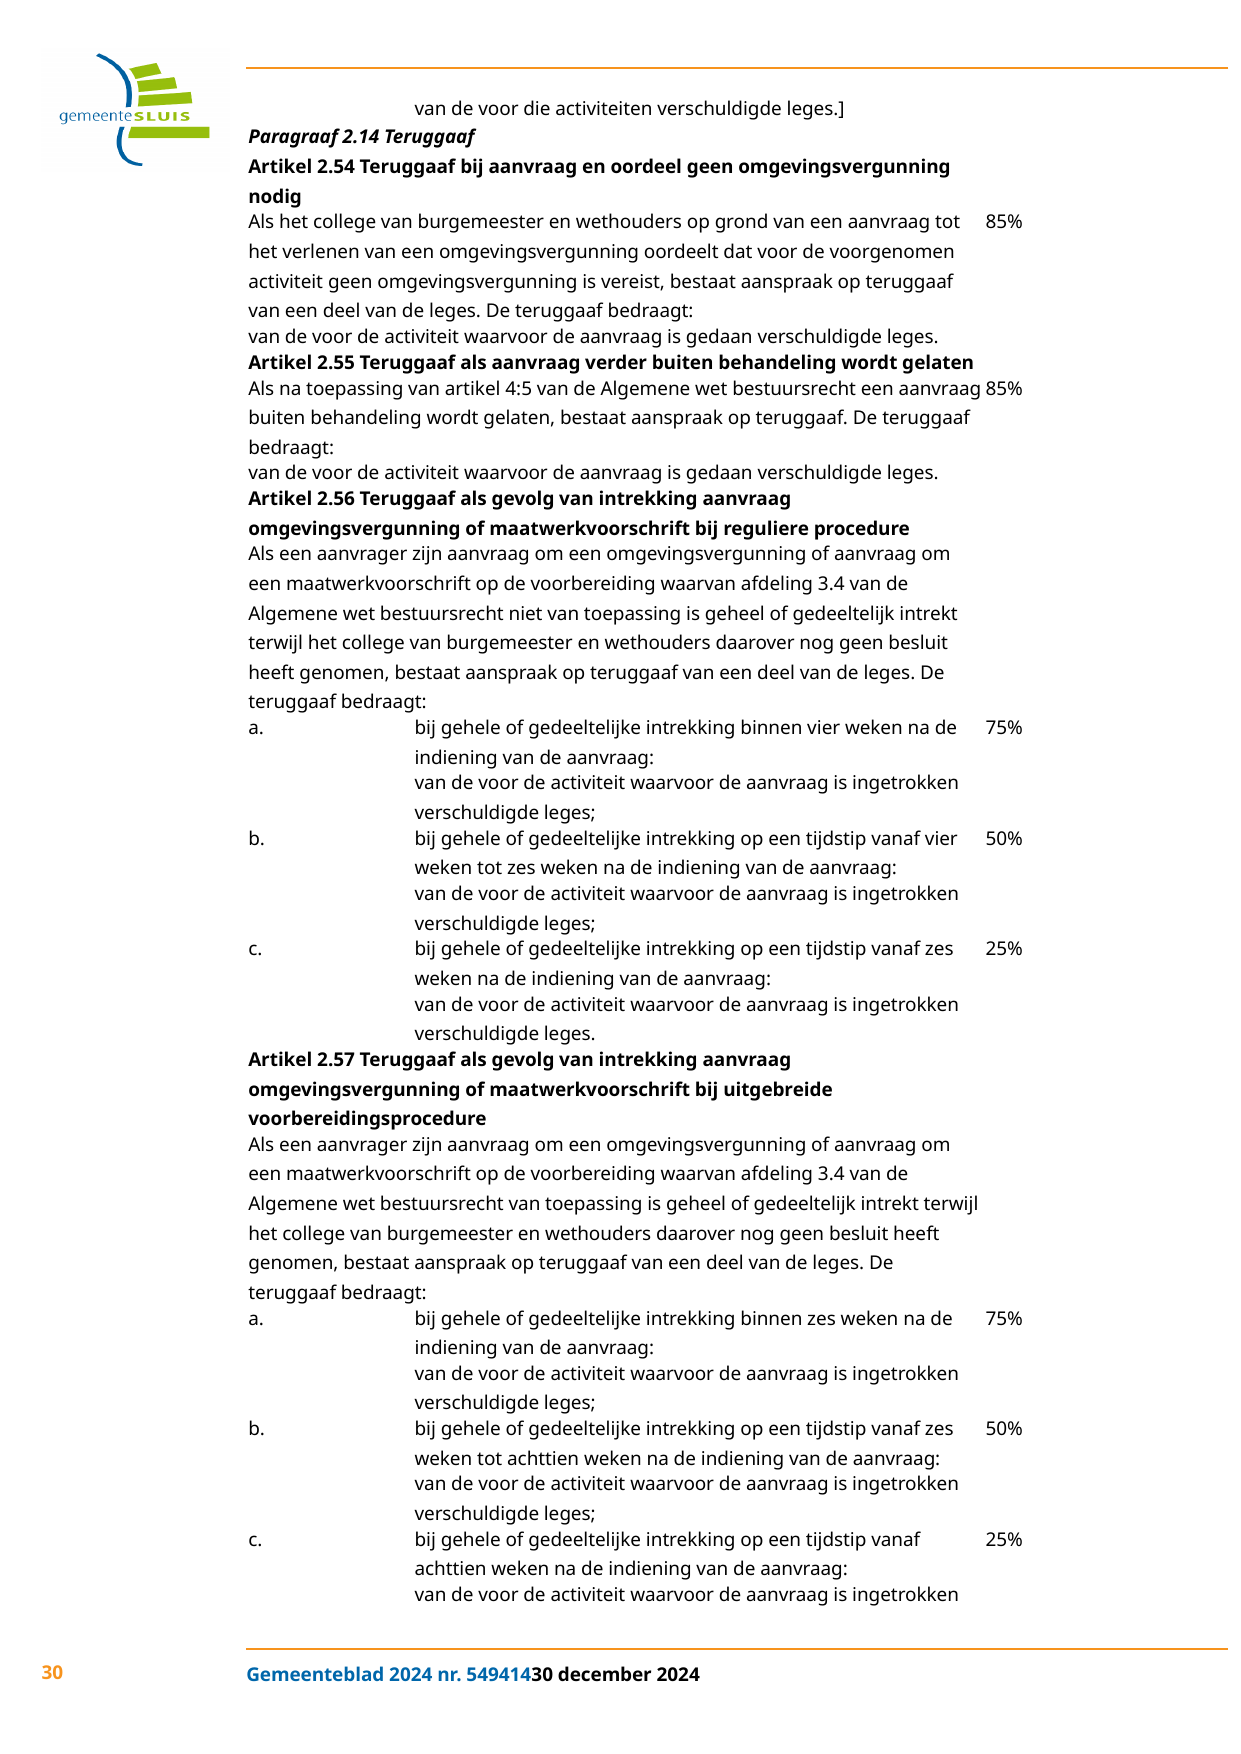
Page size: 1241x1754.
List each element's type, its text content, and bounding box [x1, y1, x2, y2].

table_cell bij gehele of gedeeltelijke intrekking op een tijdstip vanaf achttien weken na de indiening van de aanvraag: [414, 1526, 985, 1581]
table_cell [248, 991, 414, 1046]
table_cell 75% [985, 714, 1152, 769]
table_cell 25% [985, 1526, 1152, 1581]
table_cell van de voor de activiteit waarvoor de aanvraag is gedaan verschuldigde leges. [248, 323, 985, 349]
table_cell [985, 485, 1152, 541]
table_cell [985, 1360, 1152, 1415]
table_cell bij gehele of gedeeltelijke intrekking binnen zes weken na de indiening van de aanvraag: [414, 1305, 985, 1360]
table_cell [985, 770, 1152, 825]
table_cell [248, 1471, 414, 1526]
table_cell 85% [985, 209, 1152, 323]
table_cell [985, 323, 1152, 349]
table_cell [985, 991, 1152, 1046]
table_cell 25% [985, 936, 1152, 991]
table_cell bij gehele of gedeeltelijke intrekking op een tijdstip vanaf vier weken tot zes weken na de indiening van de aanvraag: [414, 825, 985, 880]
table_cell Als na toepassing van artikel 4:5 van de Algemene wet bestuursrecht een aanvraag buiten behandeling wordt gelaten, bestaat aanspraak op teruggaaf. De teruggaaf bedraagt: [248, 375, 985, 459]
table_cell c. [248, 1526, 414, 1581]
table_cell Als een aanvrager zijn aanvraag om een omgevingsvergunning of aanvraag om een maatwerkvoorschrift op de voorbereiding waarvan afdeling 3.4 van de Algemene wet bestuursrecht niet van toepassing is geheel of gedeeltelijk intrekt terwijl het college van burgemeester en wethouders daarover nog geen besluit heeft genomen, bestaat aanspraak op teruggaaf van een deel van de leges. De teruggaaf bedraagt: [248, 541, 985, 714]
table_cell Als het college van burgemeester en wethouders op grond van een aanvraag tot het verlenen van een omgevingsvergunning oordeelt dat voor de voorgenomen activiteit geen omgevingsvergunning is vereist, bestaat aanspraak op teruggaaf van een deel van de leges. De teruggaaf bedraagt: [248, 209, 985, 323]
table_cell [985, 1046, 1152, 1131]
table_cell Artikel 2.57 Teruggaaf als gevolg van intrekking aanvraag omgevingsvergunning of maatwerkvoorschrift bij uitgebreide voorbereidingsprocedure [248, 1046, 985, 1131]
table_cell [985, 349, 1152, 375]
table_cell van de voor de activiteit waarvoor de aanvraag is ingetrokken verschuldigde leges; [414, 1471, 985, 1526]
table_cell b. [248, 1415, 414, 1471]
table_cell van de voor de activiteit waarvoor de aanvraag is ingetrokken verschuldigde leges. [414, 991, 985, 1046]
table_cell [248, 1360, 414, 1415]
table_cell [248, 1581, 414, 1607]
table_cell [985, 1471, 1152, 1526]
table_cell bij gehele of gedeeltelijke intrekking op een tijdstip vanaf zes weken tot achttien weken na de indiening van de aanvraag: [414, 1415, 985, 1471]
text Paragraaf 2.14 Teruggaaf [248, 124, 1152, 149]
table_cell van de voor de activiteit waarvoor de aanvraag is ingetrokken [414, 1581, 985, 1607]
table_cell [985, 460, 1152, 485]
table_cell van de voor de activiteit waarvoor de aanvraag is ingetrokken verschuldigde leges; [414, 1360, 985, 1415]
table_cell [248, 95, 414, 121]
table_cell 50% [985, 825, 1152, 880]
table_cell Als een aanvrager zijn aanvraag om een omgevingsvergunning of aanvraag om een maatwerkvoorschrift op de voorbereiding waarvan afdeling 3.4 van de Algemene wet bestuursrecht van toepassing is geheel of gedeeltelijk intrekt terwijl het college van burgemeester en wethouders daarover nog geen besluit heeft genomen, bestaat aanspraak op teruggaaf van een deel van de leges. De teruggaaf bedraagt: [248, 1131, 985, 1305]
table_cell [985, 95, 1152, 121]
table_cell [248, 770, 414, 825]
table_cell [985, 541, 1152, 714]
table_cell a. [248, 1305, 414, 1360]
table_cell van de voor de activiteit waarvoor de aanvraag is ingetrokken verschuldigde leges; [414, 770, 985, 825]
table_cell bij gehele of gedeeltelijke intrekking binnen vier weken na de indiening van de aanvraag: [414, 714, 985, 769]
table_cell van de voor de activiteit waarvoor de aanvraag is gedaan verschuldigde leges. [248, 460, 985, 485]
table_cell van de voor de activiteit waarvoor de aanvraag is ingetrokken verschuldigde leges; [414, 880, 985, 936]
picture [41, 47, 231, 172]
table_cell [985, 1131, 1152, 1305]
table_cell [985, 1581, 1152, 1607]
table_cell [248, 880, 414, 936]
table_cell c. [248, 936, 414, 991]
table_cell bij gehele of gedeeltelijke intrekking op een tijdstip vanaf zes weken na de indiening van de aanvraag: [414, 936, 985, 991]
table_cell [985, 880, 1152, 936]
table_cell Artikel 2.56 Teruggaaf als gevolg van intrekking aanvraag omgevingsvergunning of maatwerkvoorschrift bij reguliere procedure [248, 485, 985, 541]
table_header Artikel 2.54 Teruggaaf bij aanvraag en oordeel geen omgevingsvergunning nodig [248, 154, 985, 209]
table_header [985, 154, 1152, 209]
table_cell a. [248, 714, 414, 769]
table_cell Artikel 2.55 Teruggaaf als aanvraag verder buiten behandeling wordt gelaten [248, 349, 985, 375]
table_cell b. [248, 825, 414, 880]
table_cell 50% [985, 1415, 1152, 1471]
table_cell 85% [985, 375, 1152, 459]
table_cell van de voor die activiteiten verschuldigde leges.] [414, 95, 985, 121]
table_cell 75% [985, 1305, 1152, 1360]
